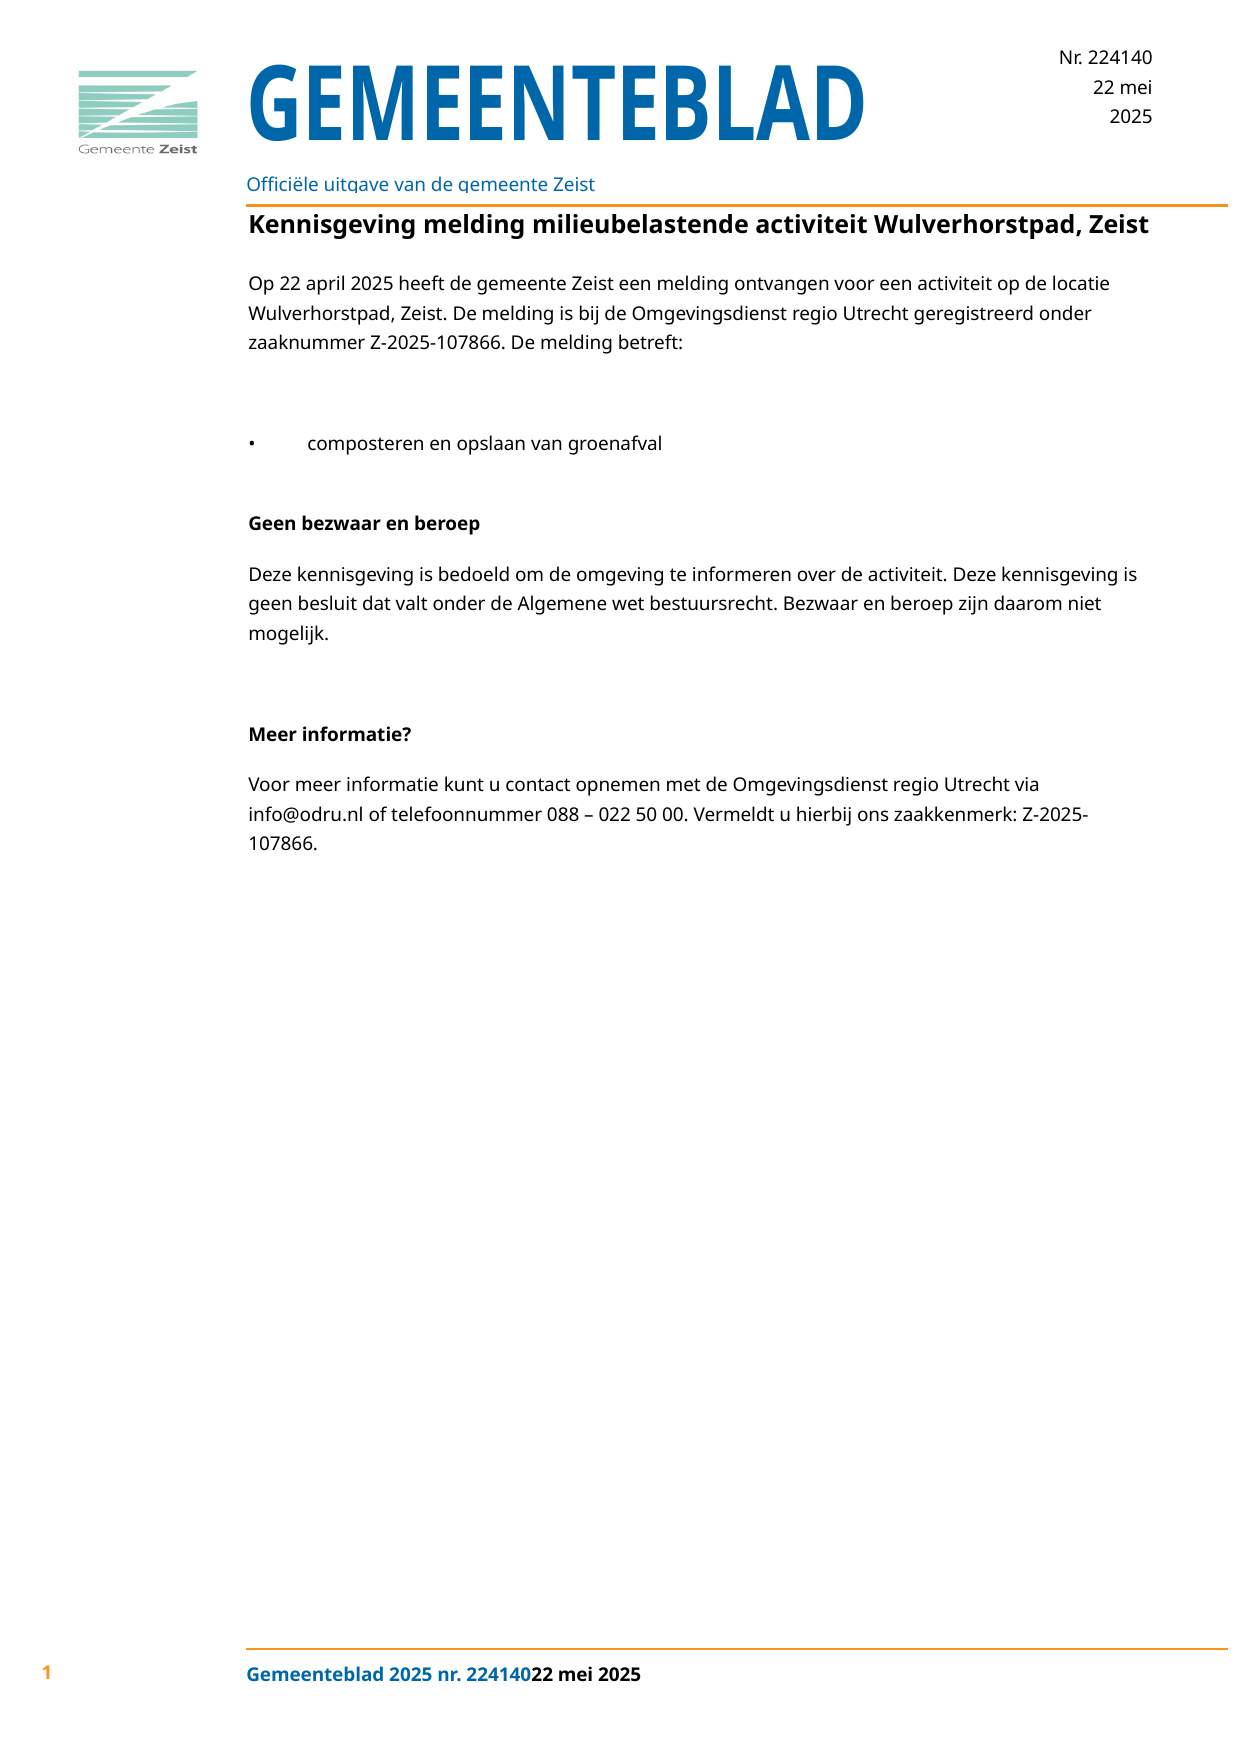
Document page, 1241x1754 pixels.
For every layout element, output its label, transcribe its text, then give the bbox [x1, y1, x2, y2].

text Op 22 april 2025 heeft de gemeente Zeist een melding ontvangen voor een activiteit op de locatie Wulverhorstpad, Zeist. De melding is bij de Omgevingsdienst regio Utrecht geregistreerd onder zaaknummer Z-2025-107866. De melding betreft: [248, 270, 1152, 355]
text Geen bezwaar en beroep [248, 510, 1152, 536]
picture [41, 47, 231, 172]
text Deze kennisgeving is bedoeld om de omgeving te informeren over de activiteit. Deze kennisgeving is geen besluit dat valt onder de Algemene wet bestuursrecht. Bezwaar en beroep zijn daarom niet mogelijk. [248, 561, 1152, 646]
text Meer informatie? [248, 721, 1152, 746]
text Voor meer informatie kunt u contact opnemen met de Omgevingsdienst regio Utrecht via info@odru.nl of telefoonnummer 088 – 022 50 00. Vermeldt u hierbij ons zaakkenmerk: Z-2025-107866. [248, 771, 1152, 856]
list composteren en opslaan van groenafval [248, 430, 1152, 456]
text Kennisgeving melding milieubelastende activiteit Wulverhorstpad, Zeist [248, 207, 1152, 241]
